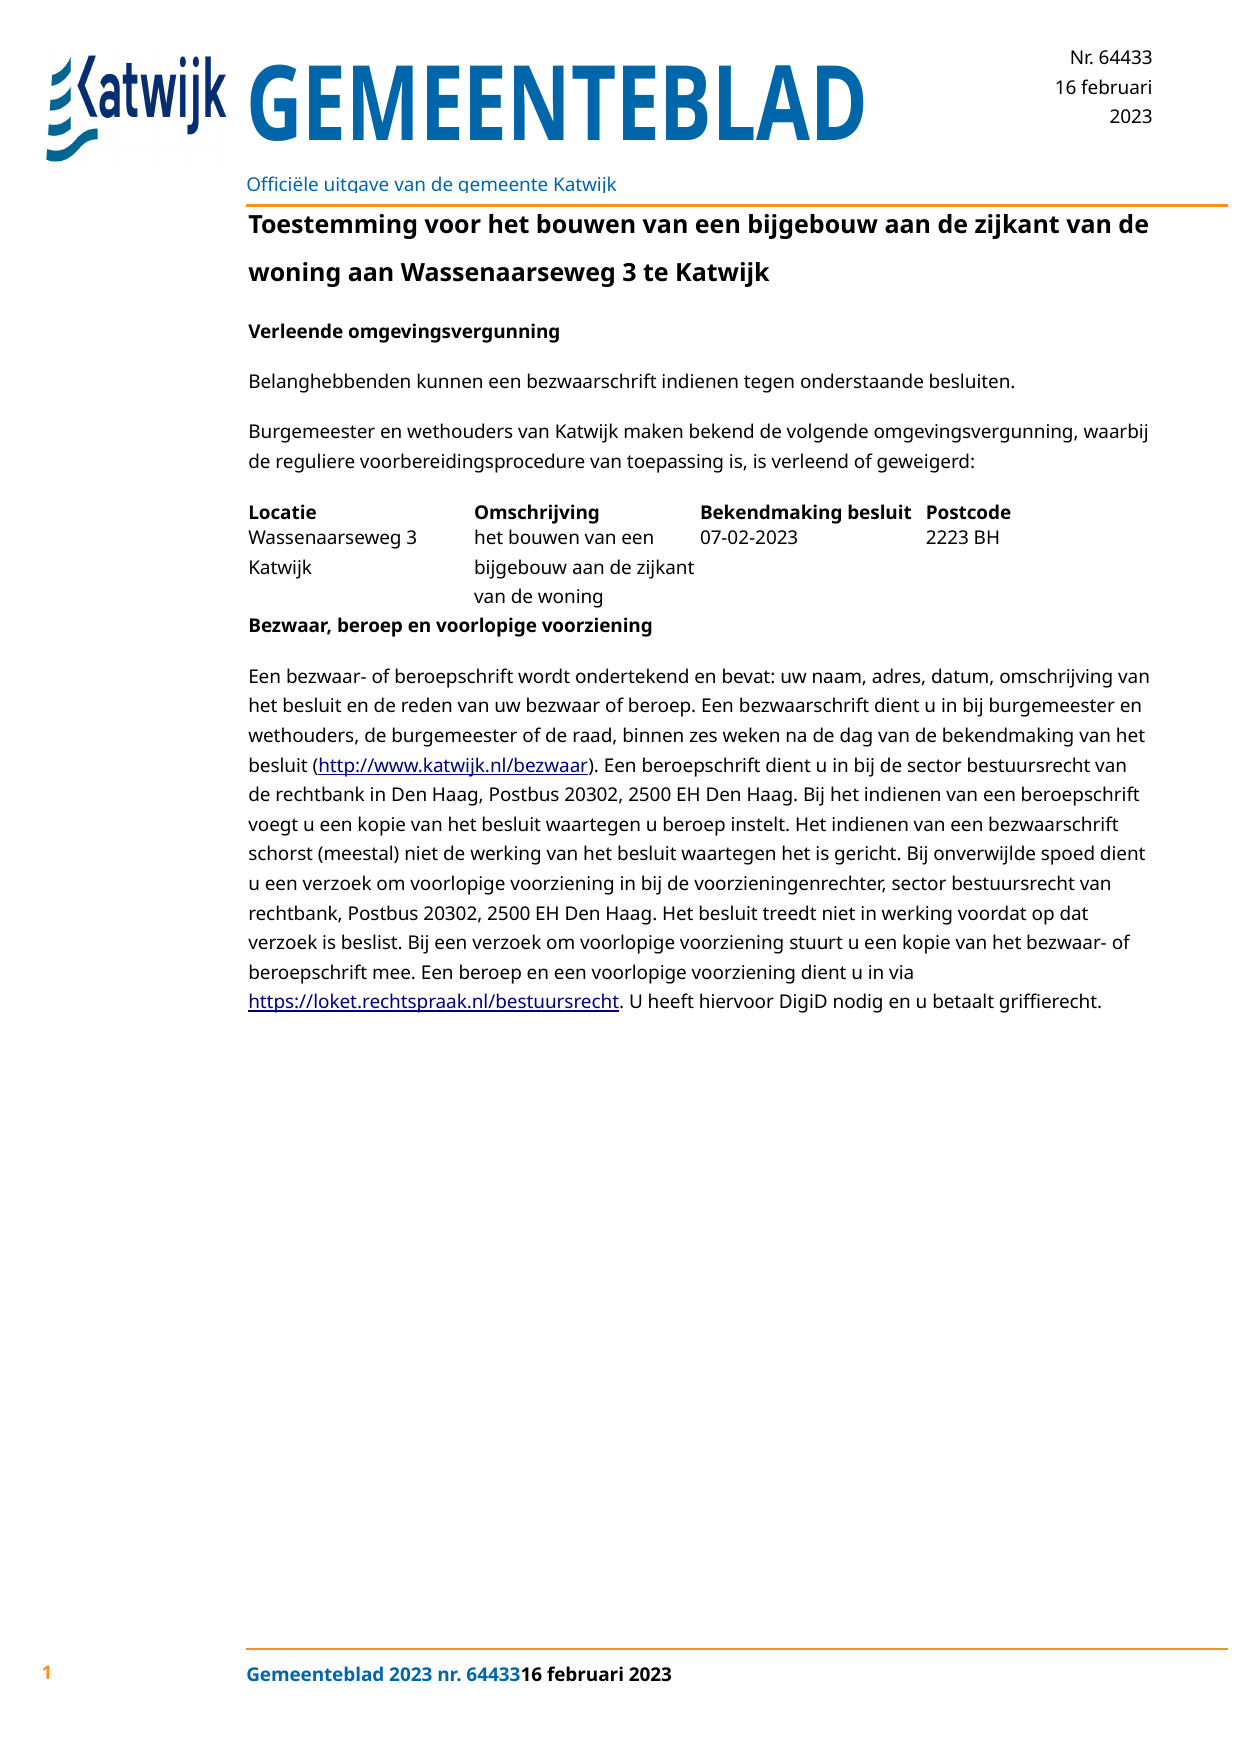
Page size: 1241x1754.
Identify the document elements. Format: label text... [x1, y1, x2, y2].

table_cell 07-02-2023 [700, 525, 926, 609]
table_header Omschrijving [474, 499, 700, 524]
table_header Bekendmaking besluit [700, 499, 926, 524]
text Een bezwaar- of beroepschrift wordt ondertekend en bevat: uw naam, adres, datum, omschrijving van het besluit en de reden van uw bezwaar of beroep. Een bezwaarschrift dient u in bij burgemeester en wethouders, de burgemeester of de raad, binnen zes weken na de dag van de bekendmaking van het besluit (http://www.katwijk.nl/bezwaar). Een beroepschrift dient u in bij de sector bestuursrecht van de rechtbank in Den Haag, Postbus 20302, 2500 EH Den Haag. Bij het indienen van een beroepschrift voegt u een kopie van het besluit waartegen u beroep instelt. Het indienen van een bezwaarschrift schorst (meestal) niet de werking van het besluit waartegen het is gericht. Bij onverwijlde spoed dient u een verzoek om voorlopige voorziening in bij de voorzieningenrechter, sector bestuursrecht van rechtbank, Postbus 20302, 2500 EH Den Haag. Het besluit treedt niet in werking voordat op dat verzoek is beslist. Bij een verzoek om voorlopige voorziening stuurt u een kopie van het bezwaar- of beroepschrift mee. Een beroep en een voorlopige voorziening dient u in via https://loket.rechtspraak.nl/bestuursrecht. U heeft hiervoor DigiD nodig en u betaalt griffierecht. [248, 663, 1152, 1014]
text Bezwaar, beroep en voorlopige voorziening [248, 613, 1152, 638]
text Toestemming voor het bouwen van een bijgebouw aan de zijkant van de woning aan Wassenaarseweg 3 te Katwijk [248, 207, 1152, 288]
table_cell Wassenaarseweg 3 Katwijk [248, 525, 474, 609]
table_header Postcode [926, 499, 1152, 524]
text Burgemeester en wethouders van Katwijk maken bekend de volgende omgevingsvergunning, waarbij de reguliere voorbereidingsprocedure van toepassing is, is verleend of geweigerd: [248, 419, 1152, 474]
picture [41, 47, 231, 172]
text Verleende omgevingsvergunning [248, 318, 1152, 344]
text Belanghebbenden kunnen een bezwaarschrift indienen tegen onderstaande besluiten. [248, 368, 1152, 394]
table_cell 2223 BH [926, 525, 1152, 609]
table_header Locatie [248, 499, 474, 524]
table_cell het bouwen van een bijgebouw aan de zijkant van de woning [474, 525, 700, 609]
